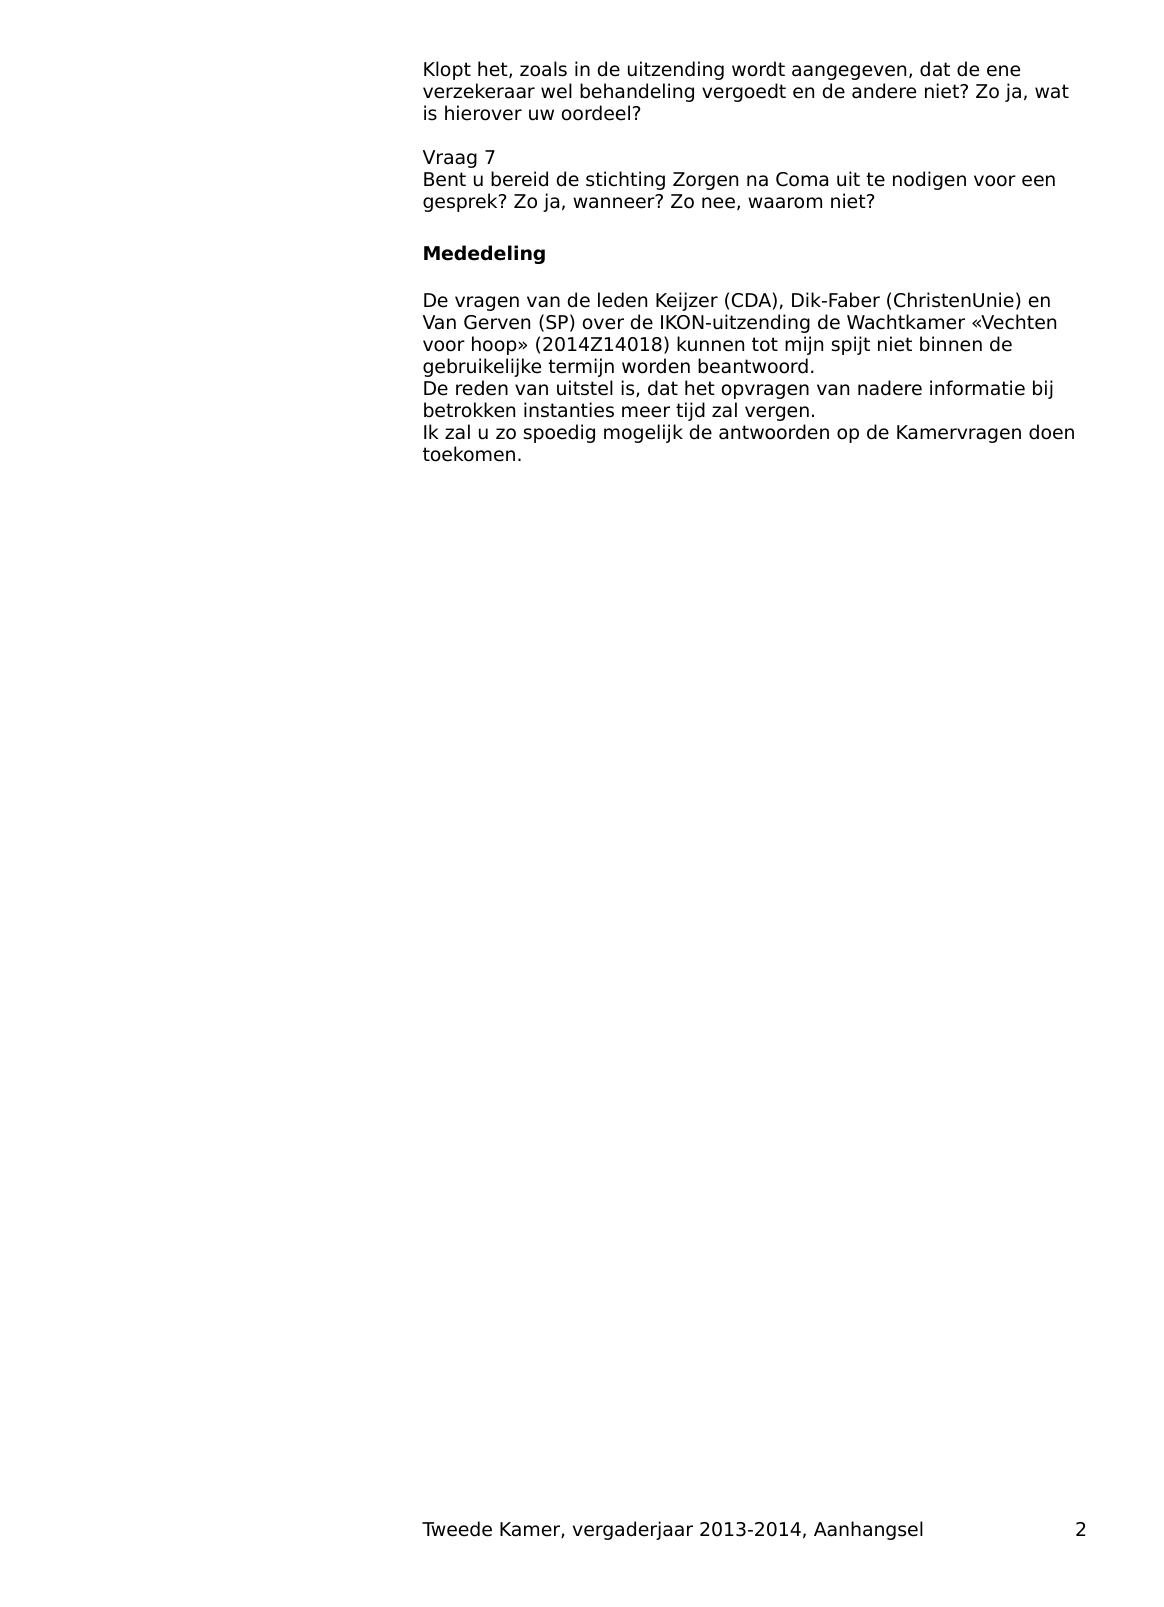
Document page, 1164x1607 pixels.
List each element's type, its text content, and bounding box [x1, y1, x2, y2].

text Ik zal u zo spoedig mogelijk de antwoorden op de Kamervragen doen toekomen. [422, 422, 1087, 466]
text Klopt het, zoals in de uitzending wordt aangegeven, dat de ene verzekeraar wel behandeling vergoedt en de andere niet? Zo ja, wat is hierover uw oordeel? [422, 59, 1087, 125]
text De vragen van de leden Keijzer (CDA), Dik-Faber (ChristenUnie) en Van Gerven (SP) over de IKON-uitzending de Wachtkamer «Vechten voor hoop» (2014Z14018) kunnen tot mijn spijt niet binnen de gebruikelijke termijn worden beantwoord. [422, 290, 1087, 378]
text Vraag 7 [422, 147, 1087, 169]
text De reden van uitstel is, dat het opvragen van nadere informatie bij betrokken instanties meer tijd zal vergen. [422, 378, 1087, 422]
subtitle Mededeling [422, 243, 1087, 265]
text Bent u bereid de stichting Zorgen na Coma uit te nodigen voor een gesprek? Zo ja, wanneer? Zo nee, waarom niet? [422, 169, 1087, 213]
